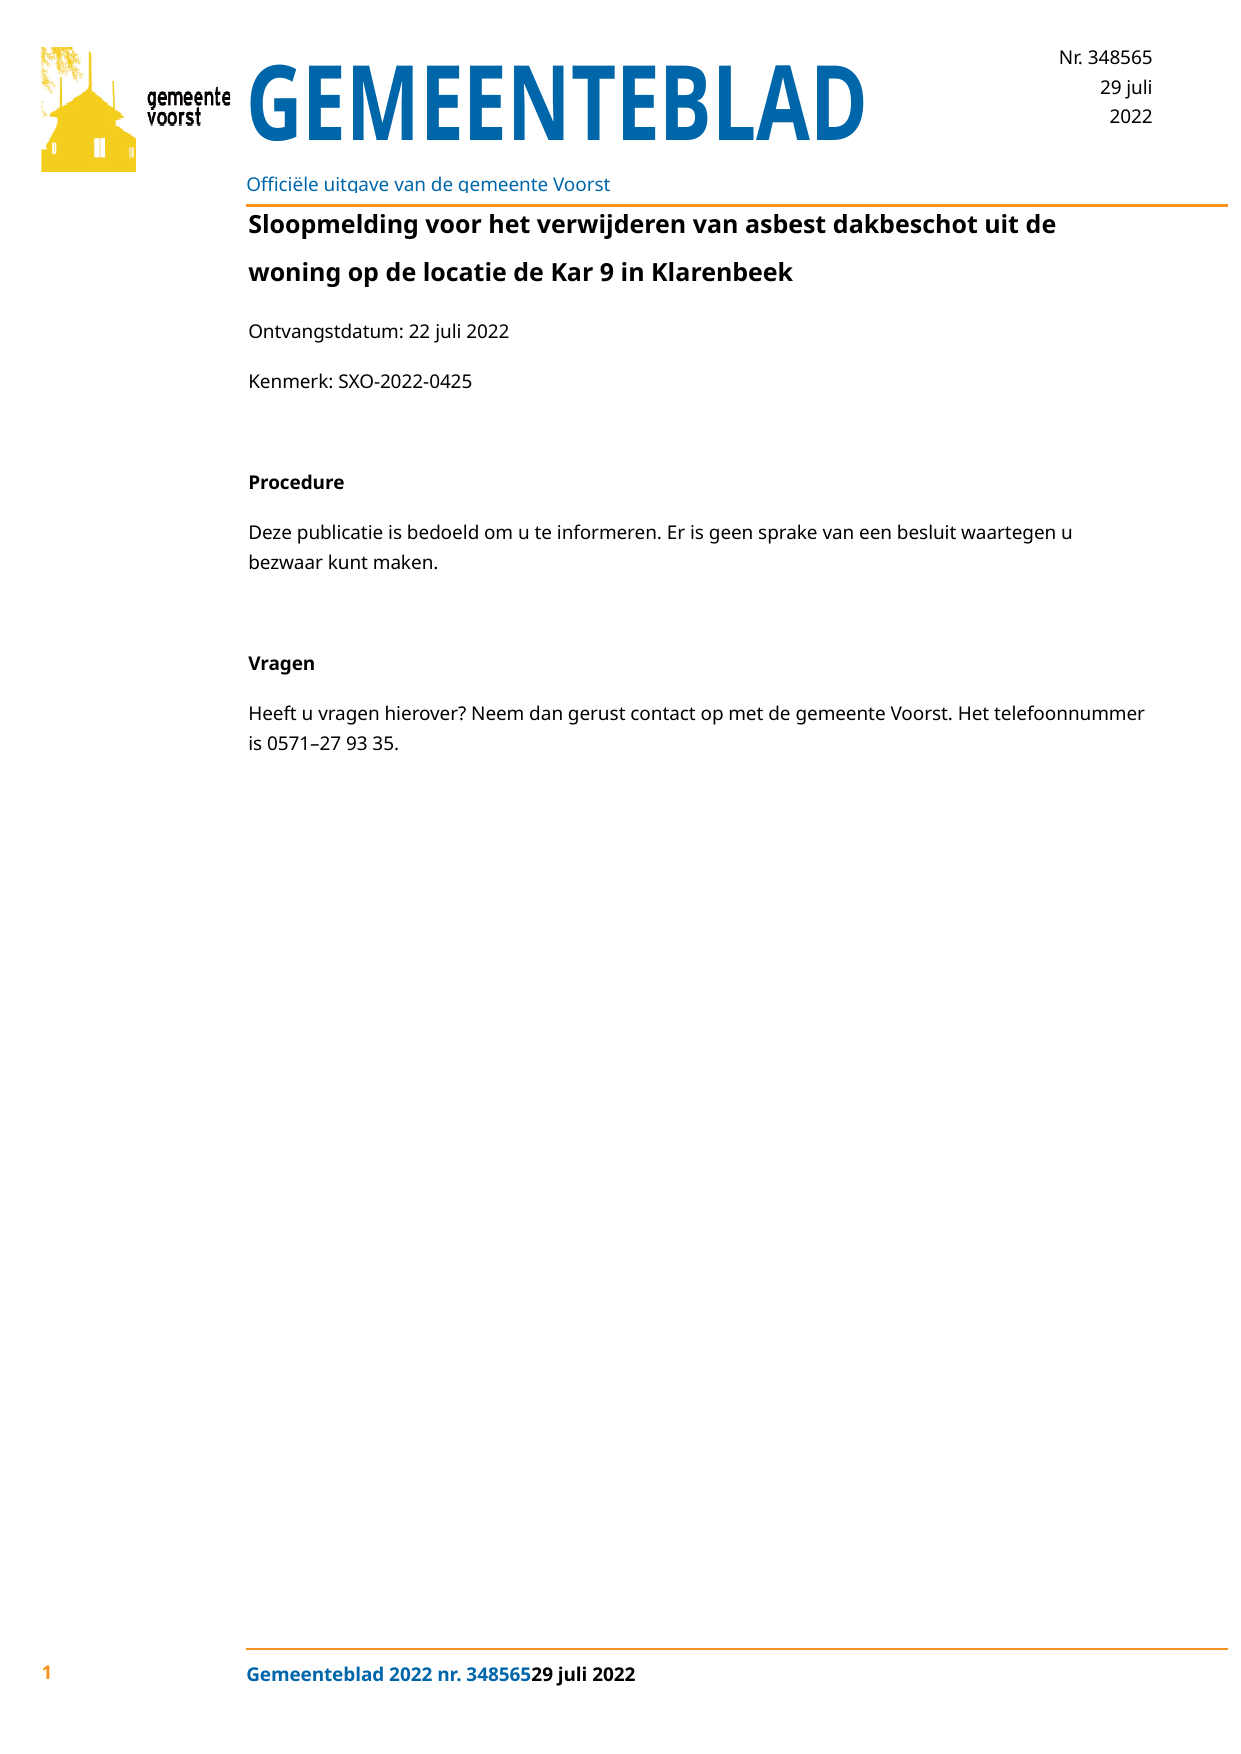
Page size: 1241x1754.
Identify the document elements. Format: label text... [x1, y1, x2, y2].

picture [41, 47, 231, 172]
text Vragen [248, 650, 1152, 676]
text Ontvangstdatum: 22 juli 2022 [248, 318, 1152, 344]
text Heeft u vragen hierover? Neem dan gerust contact op met de gemeente Voorst. Het telefoonnummer is 0571–27 93 35. [248, 700, 1152, 756]
text Sloopmelding voor het verwijderen van asbest dakbeschot uit de woning op de locatie de Kar 9 in Klarenbeek [248, 207, 1152, 288]
text Kenmerk: SXO-2022-0425 [248, 368, 1152, 394]
text Procedure [248, 469, 1152, 495]
text Deze publicatie is bedoeld om u te informeren. Er is geen sprake van een besluit waartegen u bezwaar kunt maken. [248, 519, 1152, 575]
